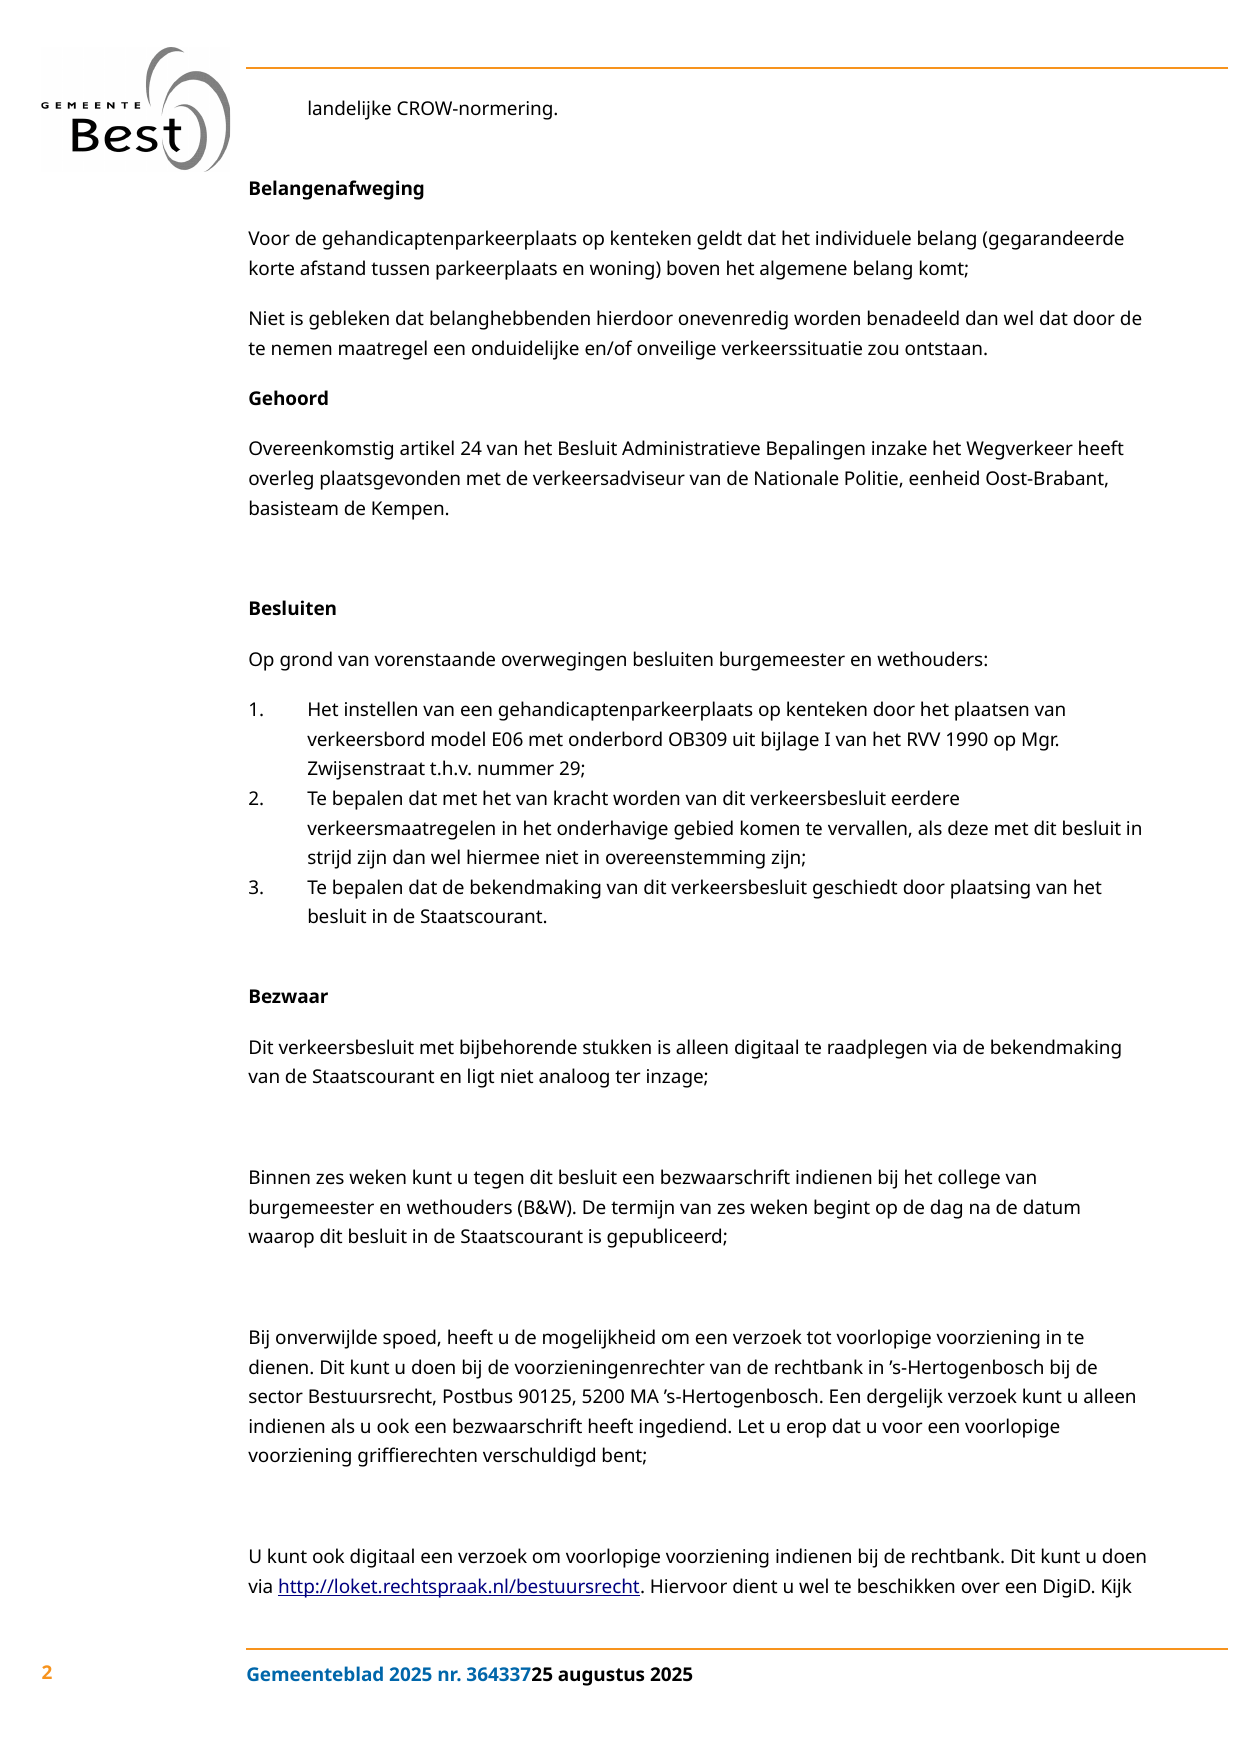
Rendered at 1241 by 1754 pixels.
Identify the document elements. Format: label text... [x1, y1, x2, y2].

text U kunt ook digitaal een verzoek om voorlopige voorziening indienen bij de rechtbank. Dit kunt u doen via http://loket.rechtspraak.nl/bestuursrecht. Hiervoor dient u wel te beschikken over een DigiD. Kijk [248, 1543, 1152, 1599]
text Overeenkomstig artikel 24 van het Besluit Administratieve Bepalingen inzake het Wegverkeer heeft overleg plaatsgevonden met de verkeersadviseur van de Nationale Politie, eenheid Oost-Brabant, basisteam de Kempen. [248, 436, 1152, 521]
text Op grond van vorenstaande overwegingen besluiten burgemeester en wethouders: [248, 646, 1152, 672]
text Belangenafweging [248, 175, 1152, 201]
text Bij onverwijlde spoed, heeft u de mogelijkheid om een verzoek tot voorlopige voorziening in te dienen. Dit kunt u doen bij de voorzieningenrechter van de rechtbank in ’s-Hertogenbosch bij de sector Bestuursrecht, Postbus 90125, 5200 MA ’s-Hertogenbosch. Een dergelijk verzoek kunt u alleen indienen als u ook een bezwaarschrift heeft ingediend. Let u erop dat u voor een voorlopige voorziening griffierechten verschuldigd bent; [248, 1324, 1152, 1468]
text Bezwaar [248, 983, 1152, 1009]
list Te bepalen dat de bekendmaking van dit verkeersbesluit geschiedt door plaatsing van het besluit in de Staatscourant. [248, 874, 1152, 929]
list landelijke CROW-normering. [248, 95, 1152, 121]
text Niet is gebleken dat belanghebbenden hierdoor onevenredig worden benadeeld dan wel dat door de te nemen maatregel een onduidelijke en/of onveilige verkeerssituatie zou ontstaan. [248, 305, 1152, 361]
list Het instellen van een gehandicaptenparkeerplaats op kenteken door het plaatsen van verkeersbord model E06 met onderbord OB309 uit bijlage I van het RVV 1990 op Mgr. Zwijsenstraat t.h.v. nummer 29; [248, 696, 1152, 781]
text Besluiten [248, 596, 1152, 621]
text Binnen zes weken kunt u tegen dit besluit een bezwaarschrift indienen bij het college van burgemeester en wethouders (B&W). De termijn van zes weken begint op de dag na de datum waarop dit besluit in de Staatscourant is gepubliceerd; [248, 1164, 1152, 1249]
picture [41, 47, 231, 172]
text Dit verkeersbesluit met bijbehorende stukken is alleen digitaal te raadplegen via de bekendmaking van de Staatscourant en ligt niet analoog ter inzage; [248, 1034, 1152, 1089]
text Gehoord [248, 385, 1152, 411]
text Voor de gehandicaptenparkeerplaats op kenteken geldt dat het individuele belang (gegarandeerde korte afstand tussen parkeerplaats en woning) boven het algemene belang komt; [248, 225, 1152, 281]
list Te bepalen dat met het van kracht worden van dit verkeersbesluit eerdere verkeersmaatregelen in het onderhavige gebied komen te vervallen, als deze met dit besluit in strijd zijn dan wel hiermee niet in overeenstemming zijn; [248, 785, 1152, 870]
